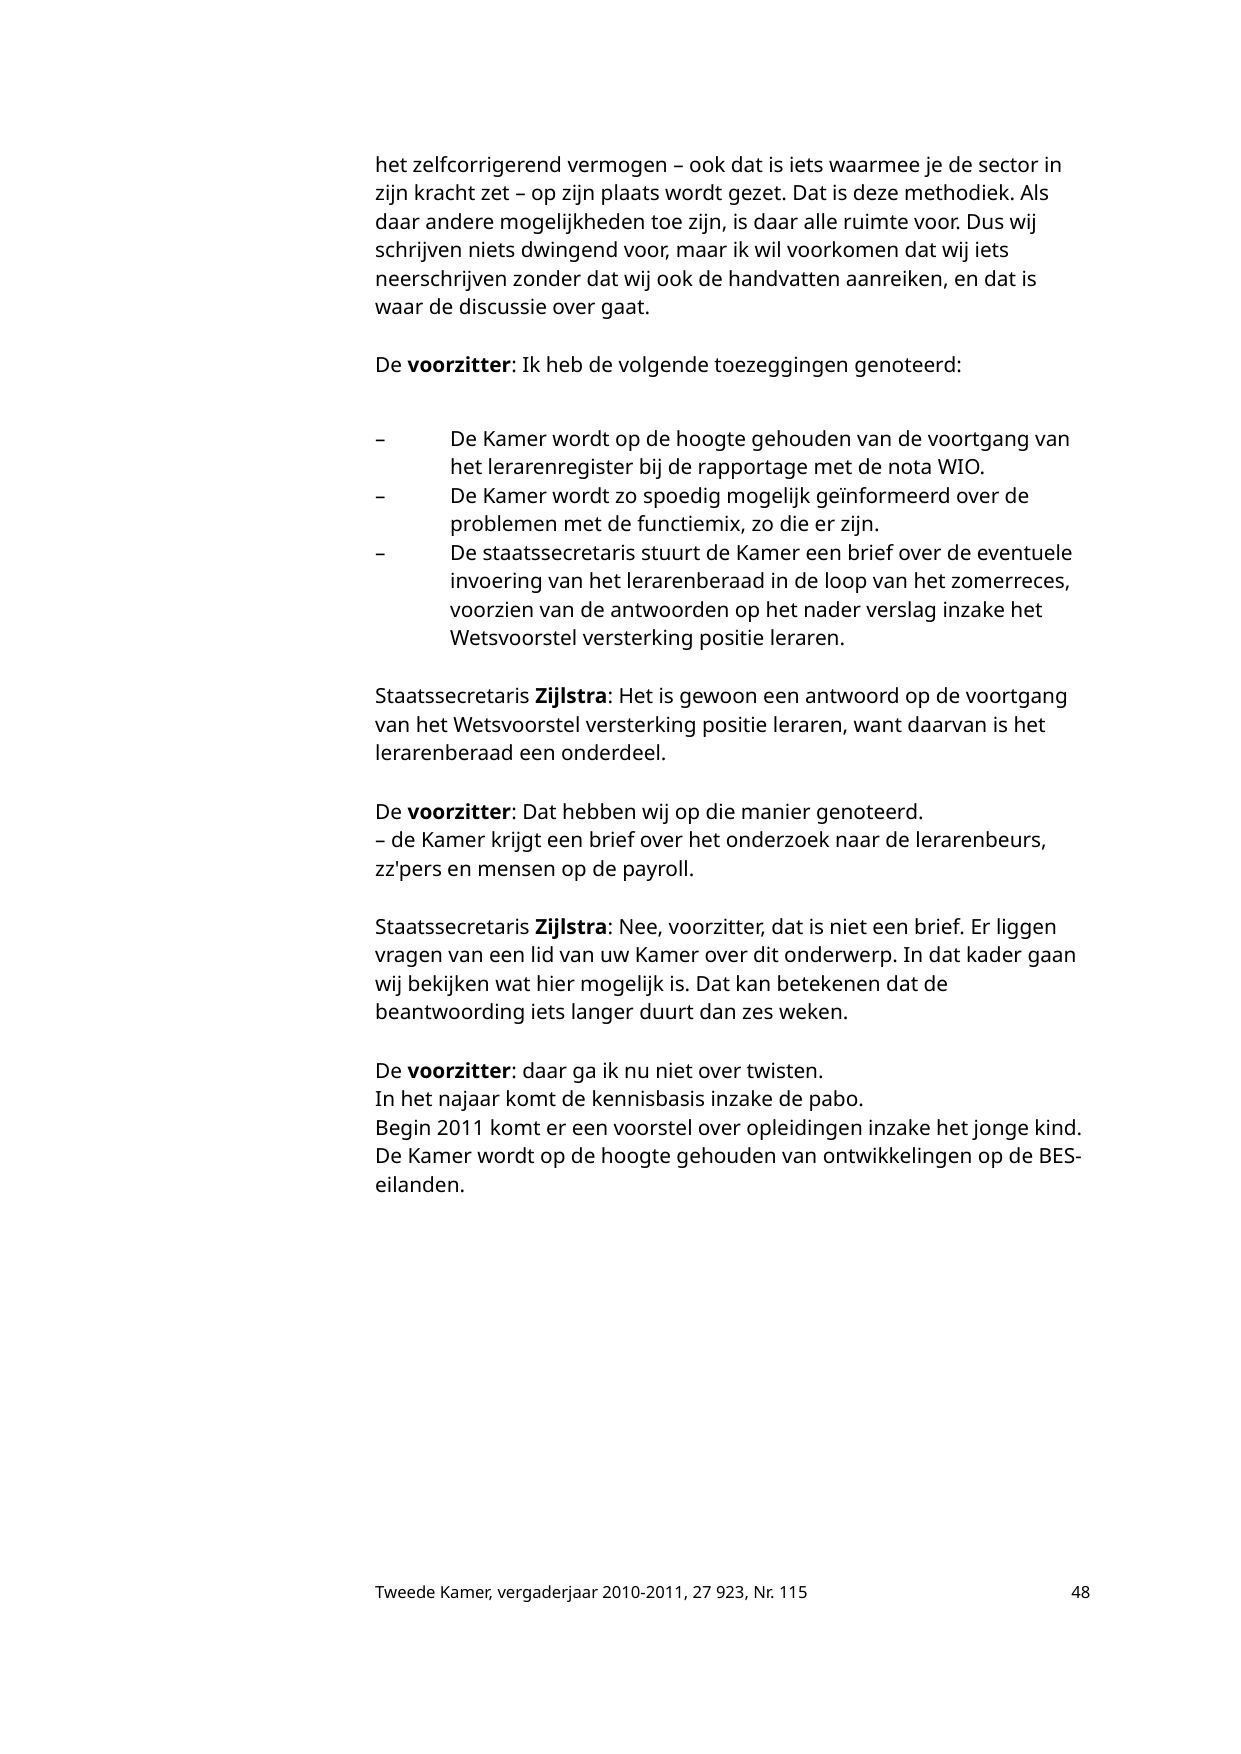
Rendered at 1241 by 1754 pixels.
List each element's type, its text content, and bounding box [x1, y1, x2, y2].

text Staatssecretaris Zijlstra: Het is gewoon een antwoord op de voortgang van het Wetsvoorstel versterking positie leraren, want daarvan is het lerarenberaad een onderdeel. [375, 682, 1090, 767]
list De staatssecretaris stuurt de Kamer een brief over de eventuele invoering van het lerarenberaad in de loop van het zomerreces, voorzien van de antwoorden op het nader verslag inzake het Wetsvoorstel versterking positie leraren. [375, 538, 1090, 652]
text De voorzitter: Dat hebben wij op die manier genoteerd. [375, 797, 1090, 825]
text – de Kamer krijgt een brief over het onderzoek naar de lerarenbeurs, zz'pers en mensen op de payroll. [375, 825, 1090, 882]
text Begin 2011 komt er een voorstel over opleidingen inzake het jonge kind. [375, 1113, 1090, 1141]
text De voorzitter: Ik heb de volgende toezeggingen genoteerd: [375, 351, 1090, 379]
text het zelfcorrigerend vermogen – ook dat is iets waarmee je de sector in zijn kracht zet – op zijn plaats wordt gezet. Dat is deze methodiek. Als daar andere mogelijkheden toe zijn, is daar alle ruimte voor. Dus wij schrijven niets dwingend voor, maar ik wil voorkomen dat wij iets neerschrijven zonder dat wij ook de handvatten aanreiken, en dat is waar de discussie over gaat. [375, 150, 1090, 321]
text In het najaar komt de kennisbasis inzake de pabo. [375, 1084, 1090, 1113]
list De Kamer wordt zo spoedig mogelijk geïnformeerd over de problemen met de functiemix, zo die er zijn. [375, 481, 1090, 538]
text Staatssecretaris Zijlstra: Nee, voorzitter, dat is niet een brief. Er liggen vragen van een lid van uw Kamer over dit onderwerp. In dat kader gaan wij bekijken wat hier mogelijk is. Dat kan betekenen dat de beantwoording iets langer duurt dan zes weken. [375, 912, 1090, 1026]
text De voorzitter: daar ga ik nu niet over twisten. [375, 1056, 1090, 1084]
text De Kamer wordt op de hoogte gehouden van ontwikkelingen op de BES-eilanden. [375, 1141, 1090, 1198]
list De Kamer wordt op de hoogte gehouden van de voortgang van het lerarenregister bij de rapportage met de nota WIO. [375, 424, 1090, 481]
